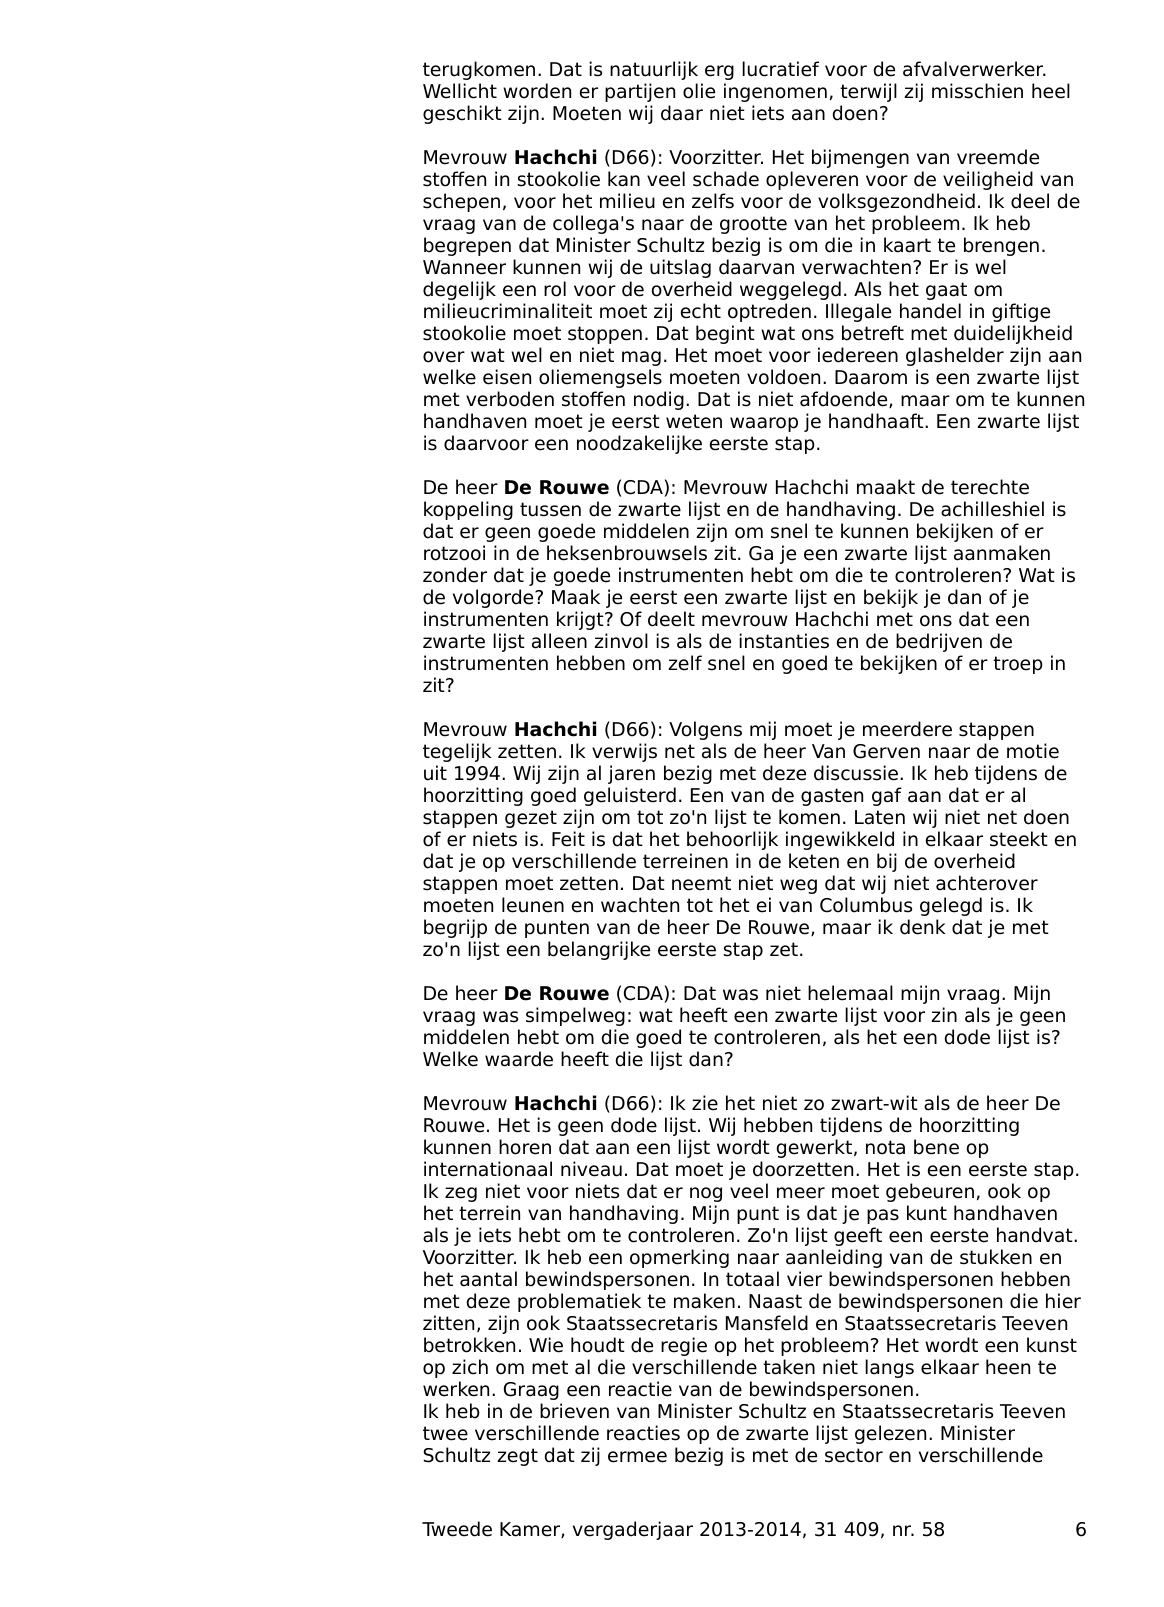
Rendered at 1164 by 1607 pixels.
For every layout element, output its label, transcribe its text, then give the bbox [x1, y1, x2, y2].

text De heer De Rouwe (CDA): Dat was niet helemaal mijn vraag. Mijn vraag was simpelweg: wat heeft een zwarte lijst voor zin als je geen middelen hebt om die goed te controleren, als het een dode lijst is? Welke waarde heeft die lijst dan? [422, 983, 1087, 1071]
text terugkomen. Dat is natuurlijk erg lucratief voor de afvalverwerker. Wellicht worden er partijen olie ingenomen, terwijl zij misschien heel geschikt zijn. Moeten wij daar niet iets aan doen? [422, 59, 1087, 125]
text Mevrouw Hachchi (D66): Ik zie het niet zo zwart-wit als de heer De Rouwe. Het is geen dode lijst. Wij hebben tijdens de hoorzitting kunnen horen dat aan een lijst wordt gewerkt, nota bene op internationaal niveau. Dat moet je doorzetten. Het is een eerste stap. Ik zeg niet voor niets dat er nog veel meer moet gebeuren, ook op het terrein van handhaving. Mijn punt is dat je pas kunt handhaven als je iets hebt om te controleren. Zo'n lijst geeft een eerste handvat. [422, 1093, 1087, 1247]
text Ik heb in de brieven van Minister Schultz en Staatssecretaris Teeven twee verschillende reacties op de zwarte lijst gelezen. Minister Schultz zegt dat zij ermee bezig is met de sector en verschillende [422, 1401, 1087, 1467]
text De heer De Rouwe (CDA): Mevrouw Hachchi maakt de terechte koppeling tussen de zwarte lijst en de handhaving. De achilleshiel is dat er geen goede middelen zijn om snel te kunnen bekijken of er rotzooi in de heksenbrouwsels zit. Ga je een zwarte lijst aanmaken zonder dat je goede instrumenten hebt om die te controleren? Wat is de volgorde? Maak je eerst een zwarte lijst en bekijk je dan of je instrumenten krijgt? Of deelt mevrouw Hachchi met ons dat een zwarte lijst alleen zinvol is als de instanties en de bedrijven de instrumenten hebben om zelf snel en goed te bekijken of er troep in zit? [422, 477, 1087, 697]
text Voorzitter. Ik heb een opmerking naar aanleiding van de stukken en het aantal bewindspersonen. In totaal vier bewindspersonen hebben met deze problematiek te maken. Naast de bewindspersonen die hier zitten, zijn ook Staatssecretaris Mansfeld en Staatssecretaris Teeven betrokken. Wie houdt de regie op het probleem? Het wordt een kunst op zich om met al die verschillende taken niet langs elkaar heen te werken. Graag een reactie van de bewindspersonen. [422, 1247, 1087, 1401]
text Mevrouw Hachchi (D66): Volgens mij moet je meerdere stappen tegelijk zetten. Ik verwijs net als de heer Van Gerven naar de motie uit 1994. Wij zijn al jaren bezig met deze discussie. Ik heb tijdens de hoorzitting goed geluisterd. Een van de gasten gaf aan dat er al stappen gezet zijn om tot zo'n lijst te komen. Laten wij niet net doen of er niets is. Feit is dat het behoorlijk ingewikkeld in elkaar steekt en dat je op verschillende terreinen in de keten en bij de overheid stappen moet zetten. Dat neemt niet weg dat wij niet achterover moeten leunen en wachten tot het ei van Columbus gelegd is. Ik begrijp de punten van de heer De Rouwe, maar ik denk dat je met zo'n lijst een belangrijke eerste stap zet. [422, 719, 1087, 961]
text Mevrouw Hachchi (D66): Voorzitter. Het bijmengen van vreemde stoffen in stookolie kan veel schade opleveren voor de veiligheid van schepen, voor het milieu en zelfs voor de volksgezondheid. Ik deel de vraag van de collega's naar de grootte van het probleem. Ik heb begrepen dat Minister Schultz bezig is om die in kaart te brengen. Wanneer kunnen wij de uitslag daarvan verwachten? Er is wel degelijk een rol voor de overheid weggelegd. Als het gaat om milieucriminaliteit moet zij echt optreden. Illegale handel in giftige stookolie moet stoppen. Dat begint wat ons betreft met duidelijkheid over wat wel en niet mag. Het moet voor iedereen glashelder zijn aan welke eisen oliemengsels moeten voldoen. Daarom is een zwarte lijst met verboden stoffen nodig. Dat is niet afdoende, maar om te kunnen handhaven moet je eerst weten waarop je handhaaft. Een zwarte lijst is daarvoor een noodzakelijke eerste stap. [422, 147, 1087, 455]
